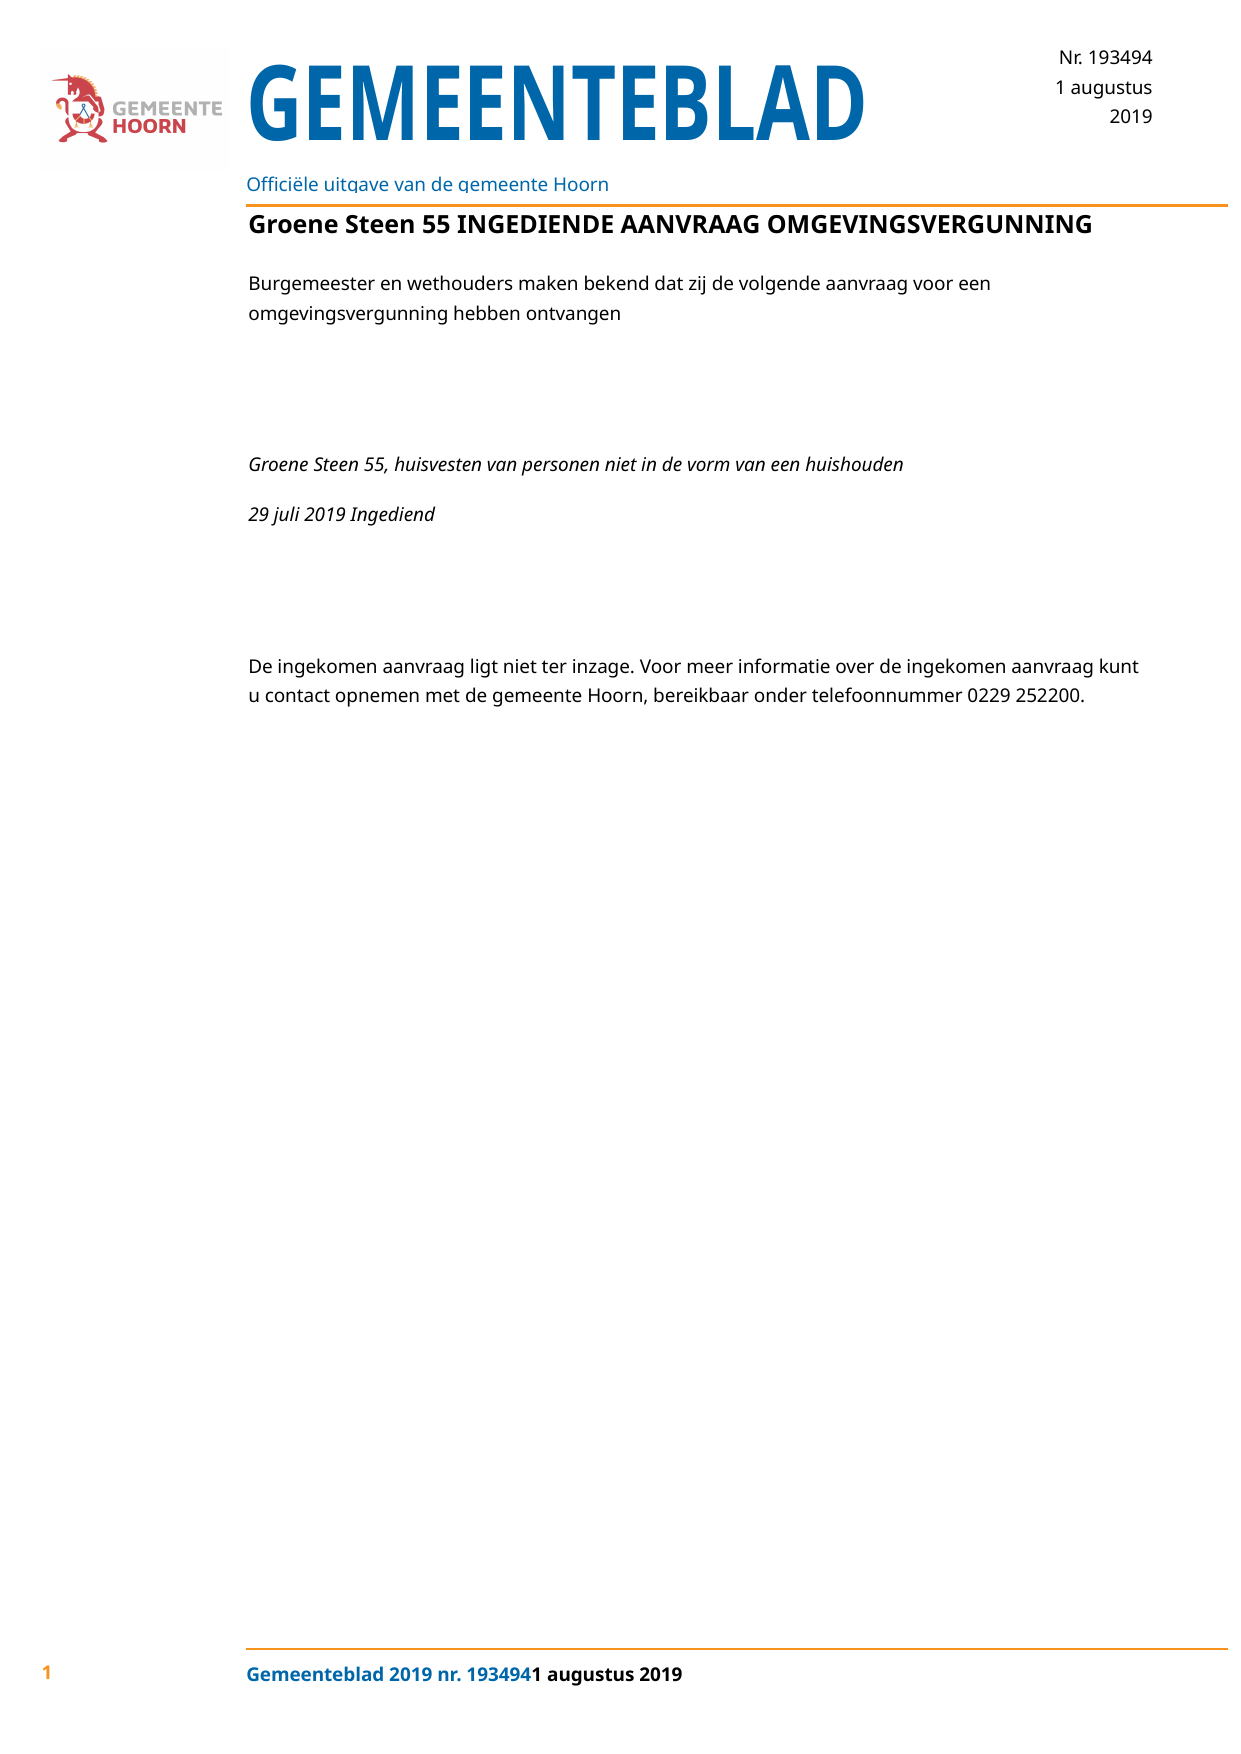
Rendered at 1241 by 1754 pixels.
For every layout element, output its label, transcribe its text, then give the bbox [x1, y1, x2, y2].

text Groene Steen 55 INGEDIENDE AANVRAAG OMGEVINGSVERGUNNING [248, 207, 1152, 241]
text De ingekomen aanvraag ligt niet ter inzage. Voor meer informatie over de ingekomen aanvraag kunt u contact opnemen met de gemeente Hoorn, bereikbaar onder telefoonnummer 0229 252200. [248, 653, 1152, 708]
text Burgemeester en wethouders maken bekend dat zij de volgende aanvraag voor een omgevingsvergunning hebben ontvangen [248, 270, 1152, 326]
text 29 juli 2019 Ingediend [248, 502, 1152, 527]
picture [41, 47, 231, 172]
text Groene Steen 55, huisvesten van personen niet in de vorm van een huishouden [248, 451, 1152, 477]
